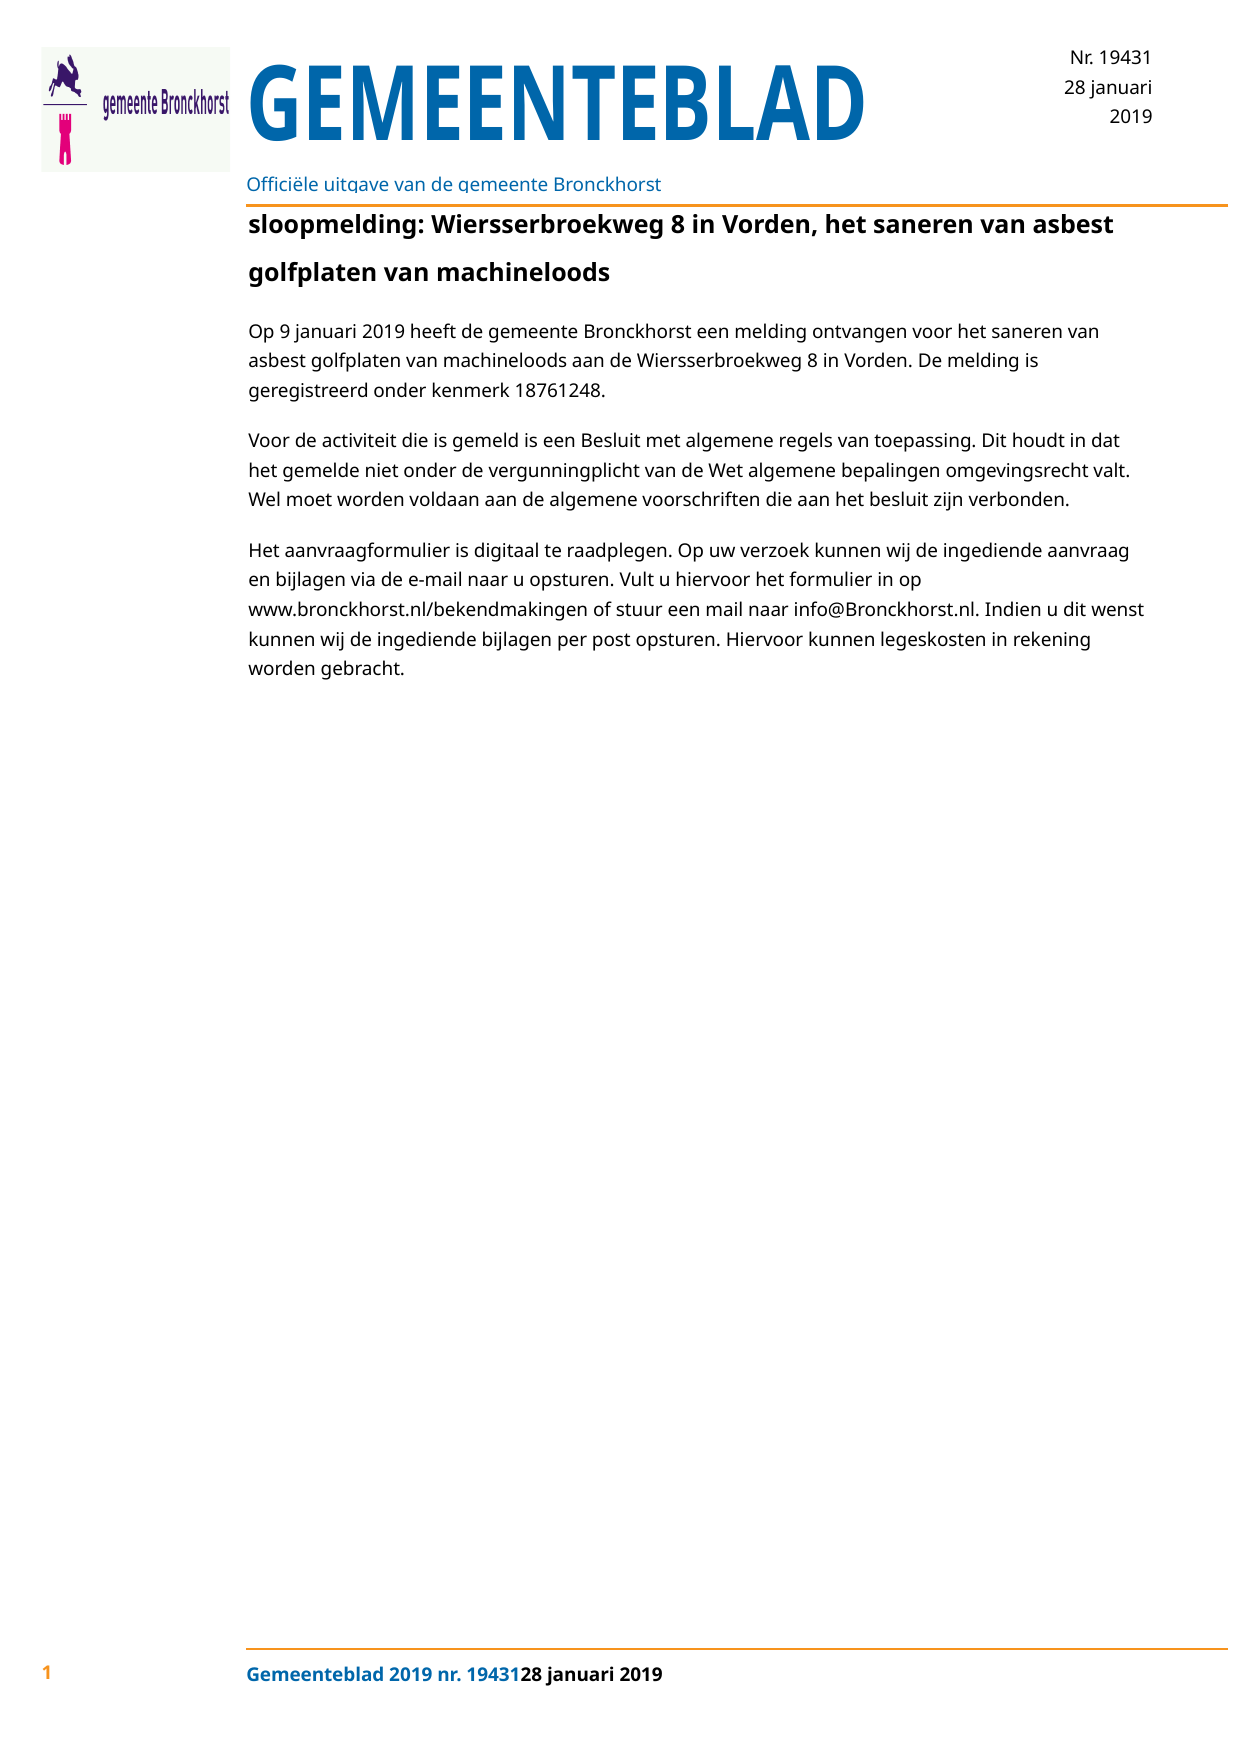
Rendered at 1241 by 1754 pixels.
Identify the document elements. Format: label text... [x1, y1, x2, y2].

text Voor de activiteit die is gemeld is een Besluit met algemene regels van toepassing. Dit houdt in dat het gemelde niet onder de vergunningplicht van de Wet algemene bepalingen omgevingsrecht valt. Wel moet worden voldaan aan de algemene voorschriften die aan het besluit zijn verbonden. [248, 427, 1152, 512]
text Op 9 januari 2019 heeft de gemeente Bronckhorst een melding ontvangen voor het saneren van asbest golfplaten van machineloods aan de Wiersserbroekweg 8 in Vorden. De melding is geregistreerd onder kenmerk 18761248. [248, 318, 1152, 403]
picture [41, 47, 231, 172]
text Het aanvraagformulier is digitaal te raadplegen. Op uw verzoek kunnen wij de ingediende aanvraag en bijlagen via de e-mail naar u opsturen. Vult u hiervoor het formulier in op www.bronckhorst.nl/bekendmakingen of stuur een mail naar info@Bronckhorst.nl. Indien u dit wenst kunnen wij de ingediende bijlagen per post opsturen. Hiervoor kunnen legeskosten in rekening worden gebracht. [248, 537, 1152, 681]
text sloopmelding: Wiersserbroekweg 8 in Vorden, het saneren van asbest golfplaten van machineloods [248, 207, 1152, 288]
